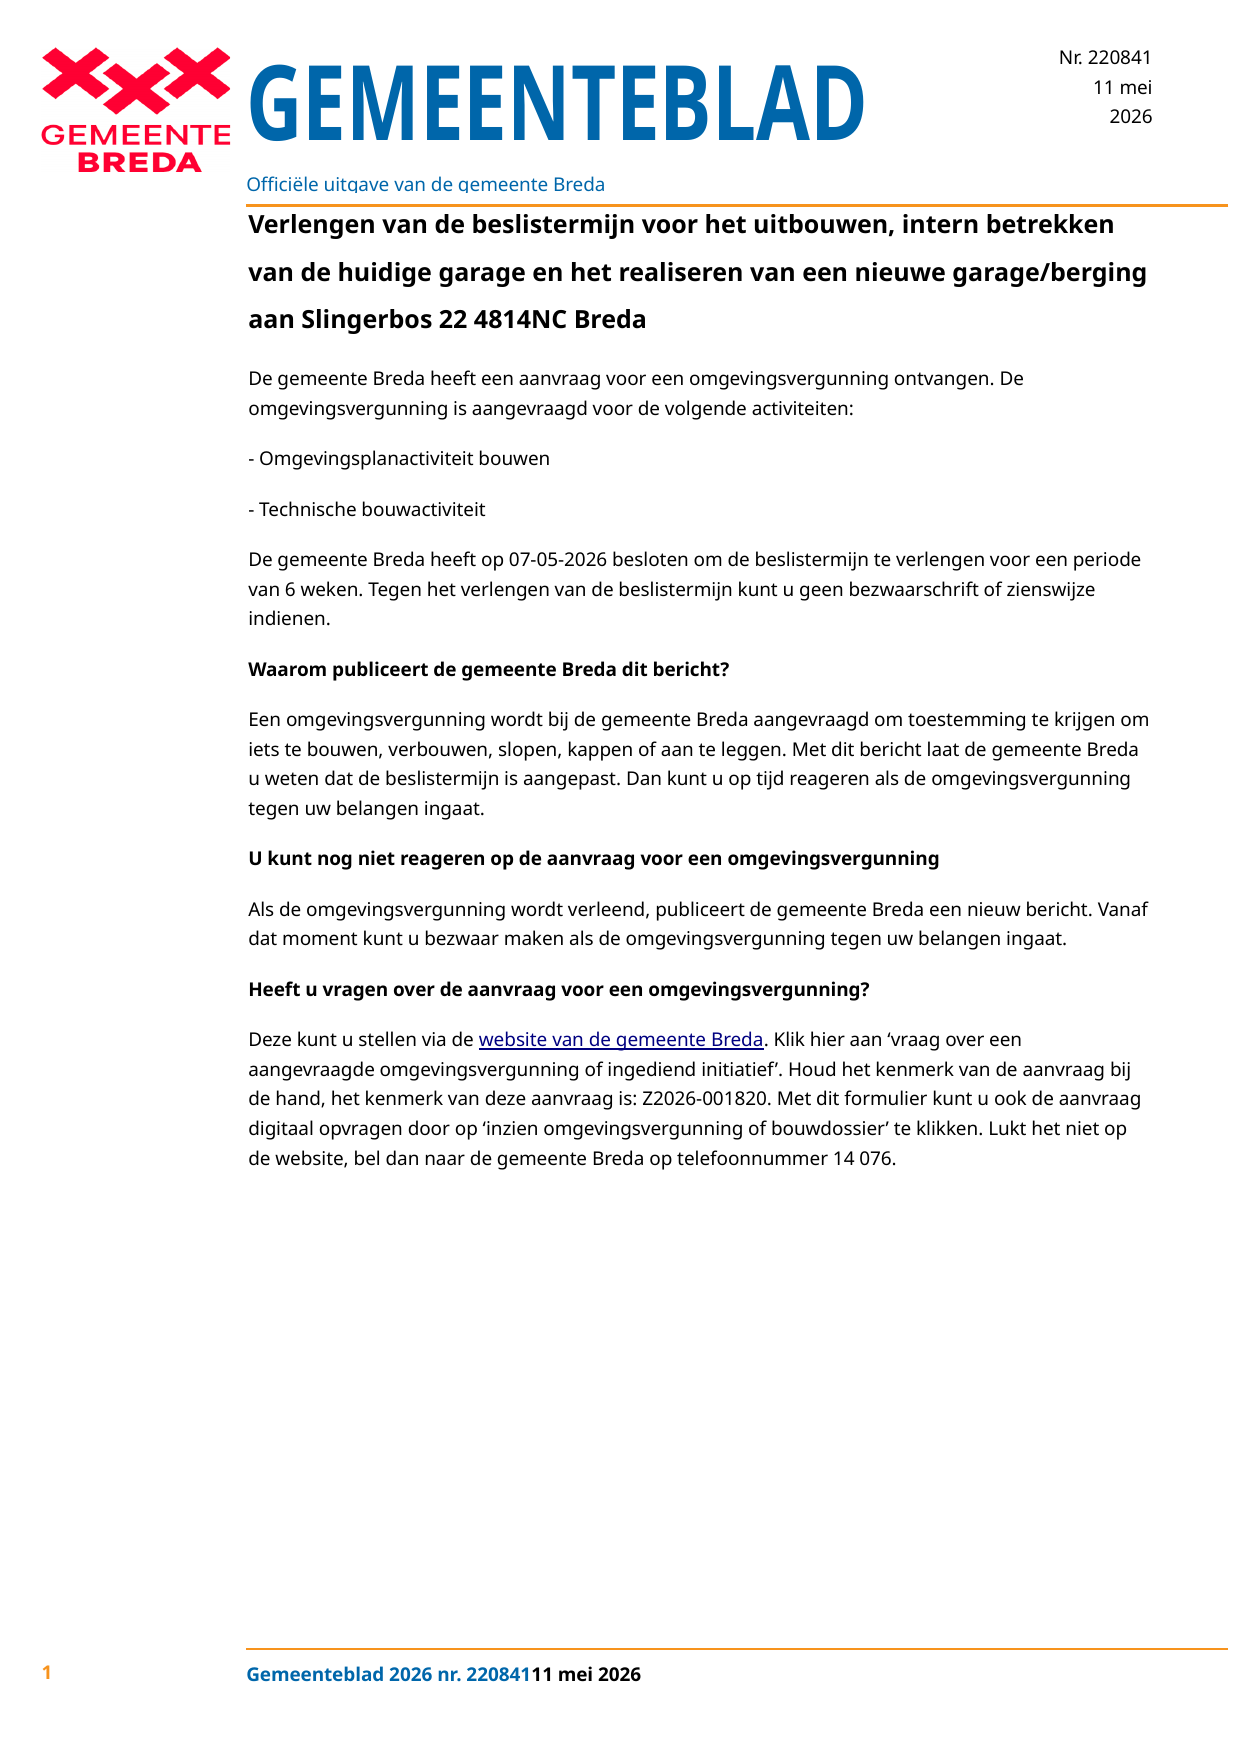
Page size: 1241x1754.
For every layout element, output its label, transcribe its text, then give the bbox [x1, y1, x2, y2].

text Een omgevingsvergunning wordt bij de gemeente Breda aangevraagd om toestemming te krijgen om iets te bouwen, verbouwen, slopen, kappen of aan te leggen. Met dit bericht laat de gemeente Breda u weten dat de beslistermijn is aangepast. Dan kunt u op tijd reageren als de omgevingsvergunning tegen uw belangen ingaat. [248, 706, 1152, 821]
text - Omgevingsplanactiviteit bouwen [248, 446, 1152, 471]
text De gemeente Breda heeft op 07-05-2026 besloten om de beslistermijn te verlengen voor een periode van 6 weken. Tegen het verlengen van de beslistermijn kunt u geen bezwaarschrift of zienswijze indienen. [248, 546, 1152, 631]
text Verlengen van de beslistermijn voor het uitbouwen, intern betrekken van de huidige garage en het realiseren van een nieuwe garage/berging aan Slingerbos 22 4814NC Breda [248, 207, 1152, 336]
text Deze kunt u stellen via de website van de gemeente Breda. Klik hier aan ‘vraag over een aangevraagde omgevingsvergunning of ingediend initiatief’. Houd het kenmerk van de aanvraag bij de hand, het kenmerk van deze aanvraag is: Z2026-001820. Met dit formulier kunt u ook de aanvraag digitaal opvragen door op ‘inzien omgevingsvergunning of bouwdossier’ te klikken. Lukt het niet op de website, bel dan naar de gemeente Breda op telefoonnummer 14 076. [248, 1026, 1152, 1170]
picture [41, 47, 231, 172]
text Als de omgevingsvergunning wordt verleend, publiceert de gemeente Breda een nieuw bericht. Vanaf dat moment kunt u bezwaar maken als de omgevingsvergunning tegen uw belangen ingaat. [248, 896, 1152, 951]
text De gemeente Breda heeft een aanvraag voor een omgevingsvergunning ontvangen. De omgevingsvergunning is aangevraagd voor de volgende activiteiten: [248, 366, 1152, 421]
text - Technische bouwactiviteit [248, 496, 1152, 522]
text Heeft u vragen over de aanvraag voor een omgevingsvergunning? [248, 976, 1152, 1002]
text U kunt nog niet reageren op de aanvraag voor een omgevingsvergunning [248, 846, 1152, 871]
text Waarom publiceert de gemeente Breda dit bericht? [248, 656, 1152, 682]
